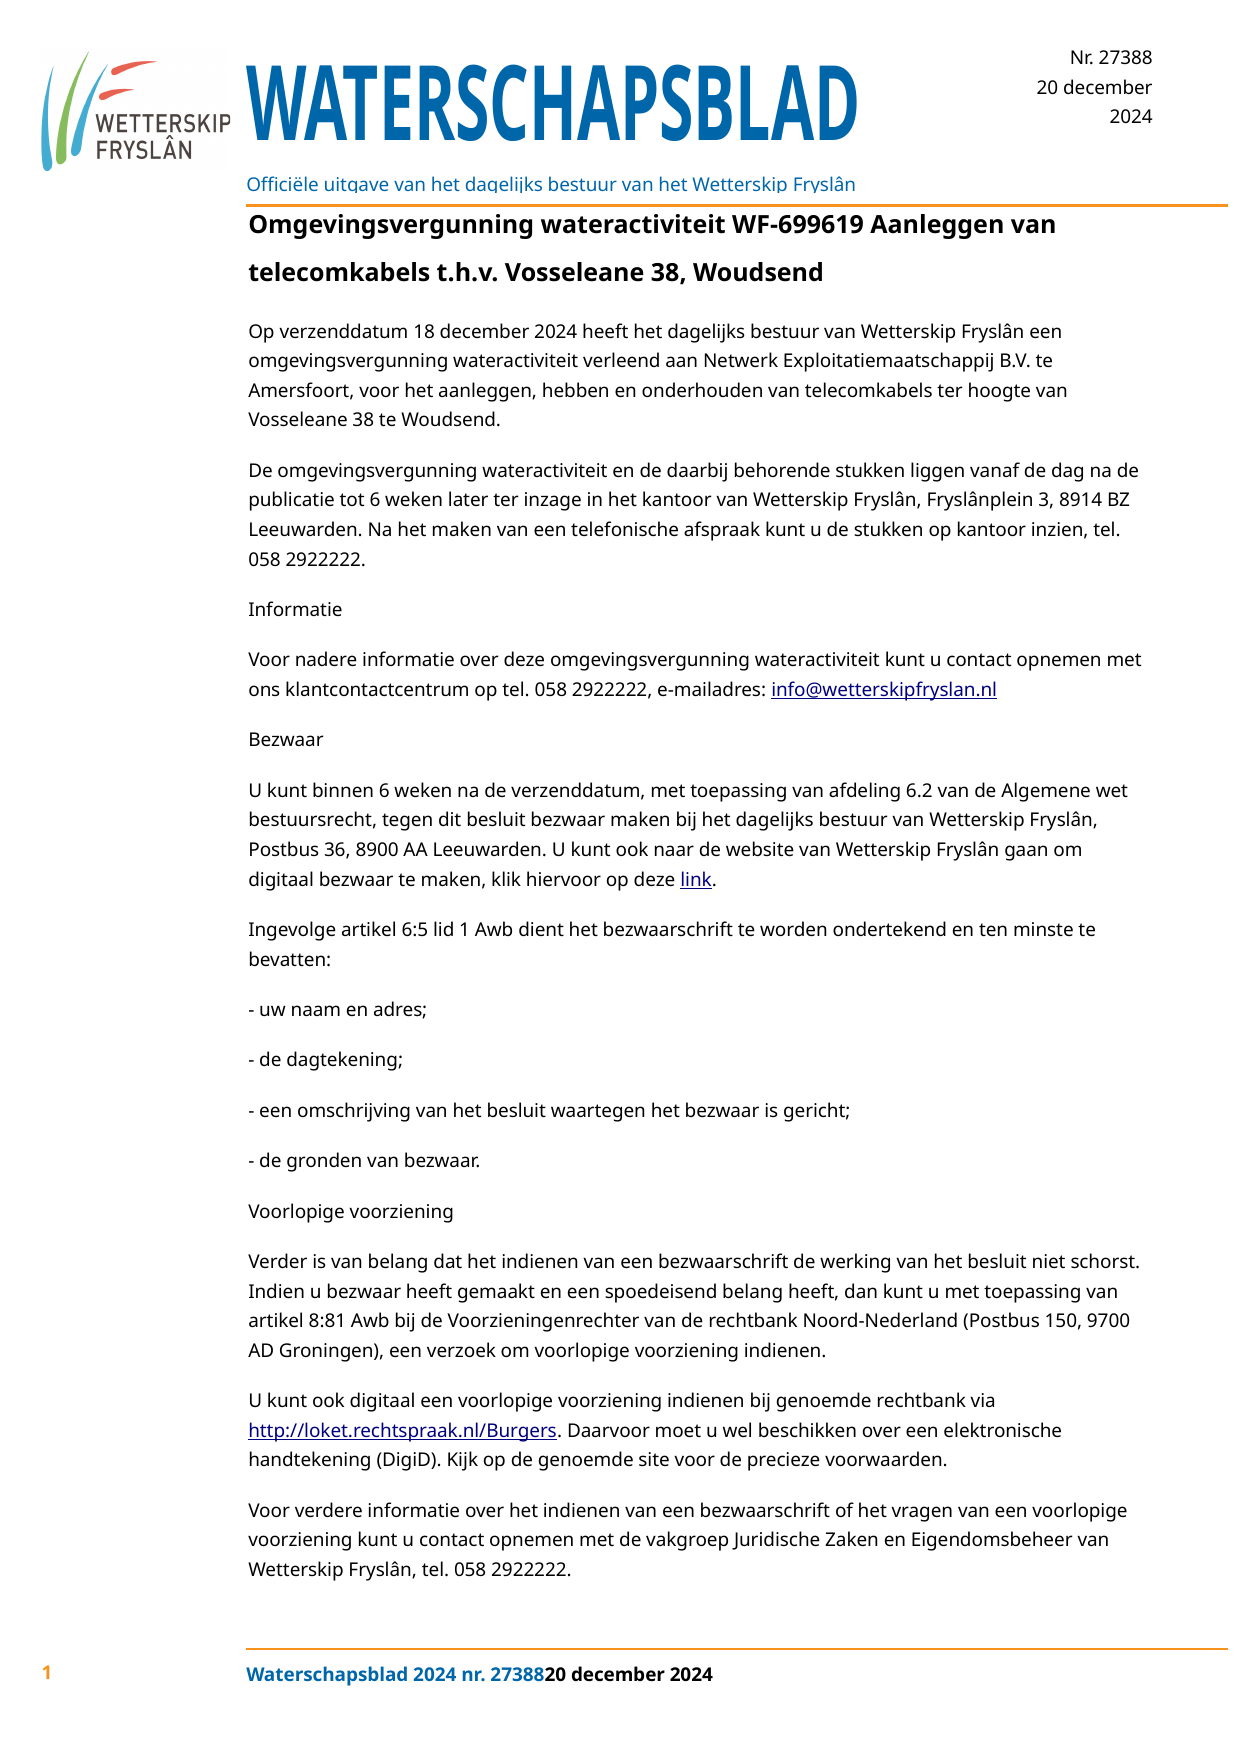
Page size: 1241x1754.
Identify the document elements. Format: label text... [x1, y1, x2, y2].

text - uw naam en adres; [248, 996, 1152, 1022]
text De omgevingsvergunning wateractiviteit en de daarbij behorende stukken liggen vanaf de dag na de publicatie tot 6 weken later ter inzage in het kantoor van Wetterskip Fryslân, Fryslânplein 3, 8914 BZ Leeuwarden. Na het maken van een telefonische afspraak kunt u de stukken op kantoor inzien, tel. 058 2922222. [248, 457, 1152, 572]
text Voorlopige voorziening [248, 1198, 1152, 1224]
text Op verzenddatum 18 december 2024 heeft het dagelijks bestuur van Wetterskip Fryslân een omgevingsvergunning wateractiviteit verleend aan Netwerk Exploitatiemaatschappij B.V. te Amersfoort, voor het aanleggen, hebben en onderhouden van telecomkabels ter hoogte van Vosseleane 38 te Woudsend. [248, 318, 1152, 432]
text Informatie [248, 596, 1152, 622]
text Voor nadere informatie over deze omgevingsvergunning wateractiviteit kunt u contact opnemen met ons klantcontactcentrum op tel. 058 2922222, e-mailadres: info@wetterskipfryslan.nl [248, 647, 1152, 702]
text - een omschrijving van het besluit waartegen het bezwaar is gericht; [248, 1097, 1152, 1123]
text Voor verdere informatie over het indienen van een bezwaarschrift of het vragen van een voorlopige voorziening kunt u contact opnemen met de vakgroep Juridische Zaken en Eigendomsbeheer van Wetterskip Fryslân, tel. 058 2922222. [248, 1497, 1152, 1582]
picture [41, 47, 231, 172]
text Verder is van belang dat het indienen van een bezwaarschrift de werking van het besluit niet schorst. Indien u bezwaar heeft gemaakt en een spoedeisend belang heeft, dan kunt u met toepassing van artikel 8:81 Awb bij de Voorzieningenrechter van de rechtbank Noord-Nederland (Postbus 150, 9700 AD Groningen), een verzoek om voorlopige voorziening indienen. [248, 1248, 1152, 1363]
text - de dagtekening; [248, 1047, 1152, 1072]
text Bezwaar [248, 727, 1152, 752]
text Omgevingsvergunning wateractiviteit WF-699619 Aanleggen van telecomkabels t.h.v. Vosseleane 38, Woudsend [248, 207, 1152, 288]
text - de gronden van bezwaar. [248, 1147, 1152, 1173]
text U kunt binnen 6 weken na de verzenddatum, met toepassing van afdeling 6.2 van de Algemene wet bestuursrecht, tegen dit besluit bezwaar maken bij het dagelijks bestuur van Wetterskip Fryslân, Postbus 36, 8900 AA Leeuwarden. U kunt ook naar de website van Wetterskip Fryslân gaan om digitaal bezwaar te maken, klik hiervoor op deze link. [248, 777, 1152, 892]
text Ingevolge artikel 6:5 lid 1 Awb dient het bezwaarschrift te worden ondertekend en ten minste te bevatten: [248, 916, 1152, 972]
text U kunt ook digitaal een voorlopige voorziening indienen bij genoemde rechtbank via http://loket.rechtspraak.nl/Burgers. Daarvoor moet u wel beschikken over een elektronische handtekening (DigiD). Kijk op de genoemde site voor de precieze voorwaarden. [248, 1387, 1152, 1472]
